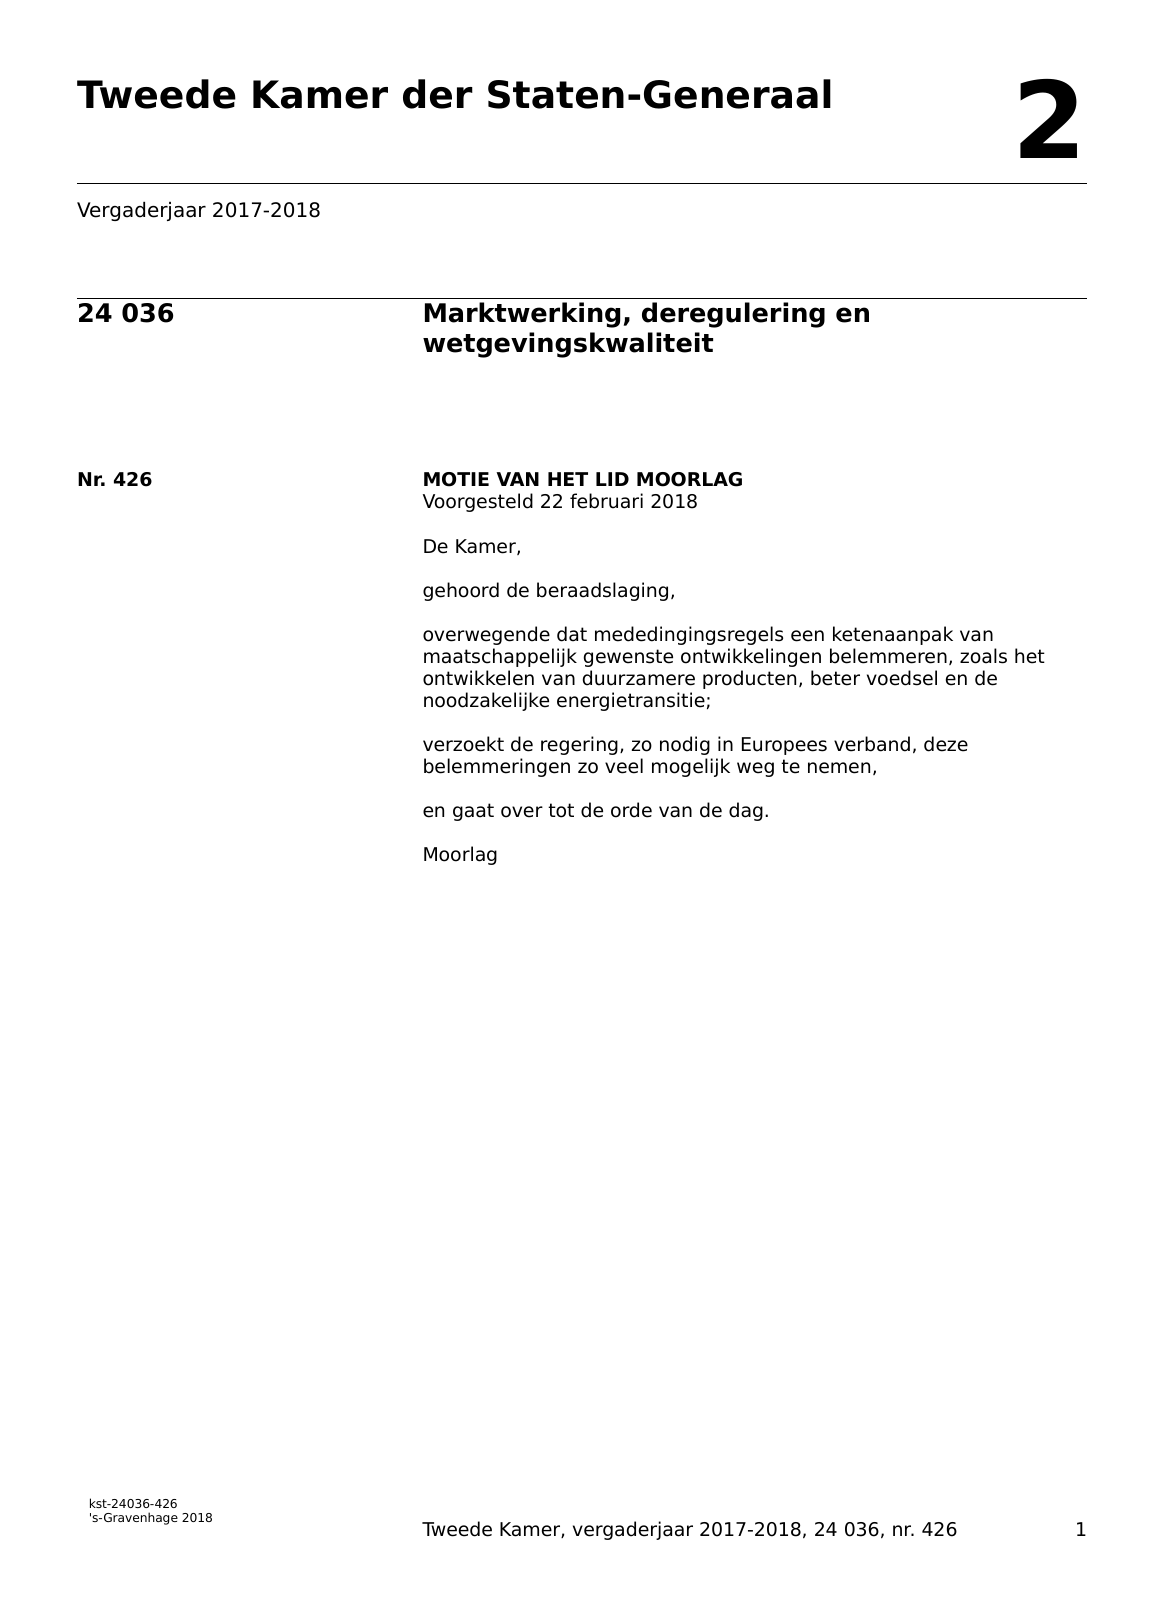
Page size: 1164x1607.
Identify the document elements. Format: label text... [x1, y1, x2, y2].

table_header Tweede Kamer der Staten-Generaal [77, 59, 886, 183]
text gehoord de beraadslaging, [422, 580, 1087, 602]
text kst-24036-426 [88, 1497, 323, 1511]
text De Kamer, [422, 536, 1087, 557]
text verzoekt de regering, zo nodig in Europees verband, deze belemmeringen zo veel mogelijk weg te nemen, [422, 734, 1087, 778]
text Voorgesteld 22 februari 2018 [422, 491, 1087, 513]
subtitle 24 036 Marktwerking, deregulering en wetgevingskwaliteit [77, 299, 1087, 358]
table_cell Vergaderjaar 2017-2018 [77, 184, 1087, 298]
text Moorlag [422, 844, 1087, 866]
text 's-Gravenhage 2018 [88, 1511, 323, 1525]
text overwegende dat mededingingsregels een ketenaanpak van maatschappelijk gewenste ontwikkelingen belemmeren, zoals het ontwikkelen van duurzamere producten, beter voedsel en de noodzakelijke energietransitie; [422, 624, 1087, 712]
text en gaat over tot de orde van de dag. [422, 800, 1087, 822]
table_header 2 [886, 59, 1087, 183]
subtitle Nr. 426 MOTIE VAN HET LID MOORLAG [77, 469, 1087, 491]
